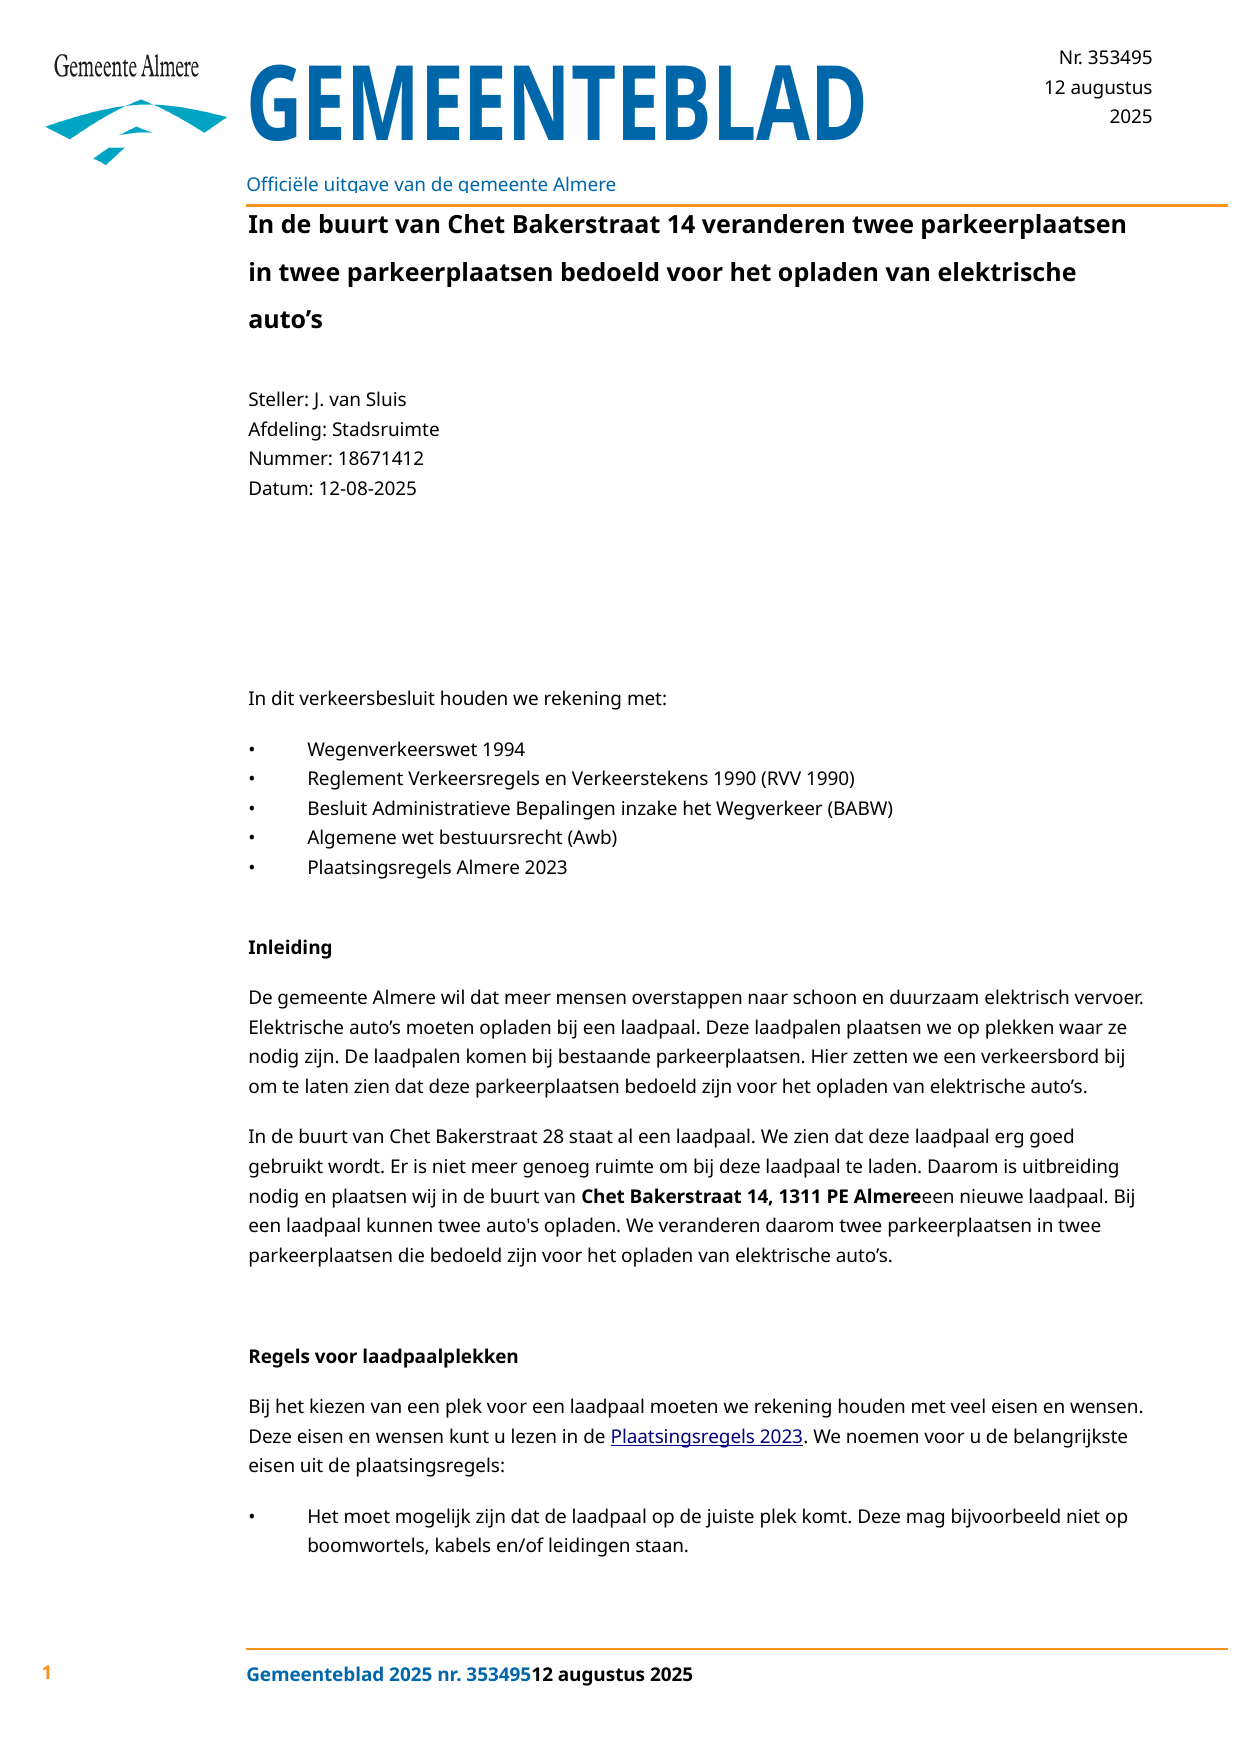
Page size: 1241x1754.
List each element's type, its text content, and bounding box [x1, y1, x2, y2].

text In de buurt van Chet Bakerstraat 28 staat al een laadpaal. We zien dat deze laadpaal erg goed gebruikt wordt. Er is niet meer genoeg ruimte om bij deze laadpaal te laden. Daarom is uitbreiding nodig en plaatsen wij in de buurt van Chet Bakerstraat 14, 1311 PE Almereeen nieuwe laadpaal. Bij een laadpaal kunnen twee auto's opladen. We veranderen daarom twee parkeerplaatsen in twee parkeerplaatsen die bedoeld zijn voor het opladen van elektrische auto’s. [248, 1124, 1152, 1268]
text Datum: 12-08-2025 [248, 475, 1152, 501]
text Bij het kiezen van een plek voor een laadpaal moeten we rekening houden met veel eisen en wensen. Deze eisen en wensen kunt u lezen in de Plaatsingsregels 2023. We noemen voor u de belangrijkste eisen uit de plaatsingsregels: [248, 1393, 1152, 1478]
text Steller: J. van Sluis [248, 386, 1152, 412]
text Afdeling: Stadsruimte [248, 416, 1152, 442]
picture [41, 47, 231, 172]
text In de buurt van Chet Bakerstraat 14 veranderen twee parkeerplaatsen in twee parkeerplaatsen bedoeld voor het opladen van elektrische auto’s [248, 207, 1152, 336]
text Inleiding [248, 934, 1152, 960]
list Algemene wet bestuursrecht (Awb) [248, 824, 1152, 850]
list Wegenverkeerswet 1994 [248, 736, 1152, 762]
list Reglement Verkeersregels en Verkeerstekens 1990 (RVV 1990) [248, 765, 1152, 791]
text De gemeente Almere wil dat meer mensen overstappen naar schoon en duurzaam elektrisch vervoer. Elektrische auto’s moeten opladen bij een laadpaal. Deze laadpalen plaatsen we op plekken waar ze nodig zijn. De laadpalen komen bij bestaande parkeerplaatsen. Hier zetten we een verkeersbord bij om te laten zien dat deze parkeerplaatsen bedoeld zijn voor het opladen van elektrische auto’s. [248, 984, 1152, 1099]
list Plaatsingsregels Almere 2023 [248, 854, 1152, 880]
list Besluit Administratieve Bepalingen inzake het Wegverkeer (BABW) [248, 795, 1152, 821]
text In dit verkeersbesluit houden we rekening met: [248, 685, 1152, 711]
text Regels voor laadpaalplekken [248, 1343, 1152, 1369]
list Het moet mogelijk zijn dat de laadpaal op de juiste plek komt. Deze mag bijvoorbeeld niet op boomwortels, kabels en/of leidingen staan. [248, 1503, 1152, 1558]
text Nummer: 18671412 [248, 445, 1152, 471]
